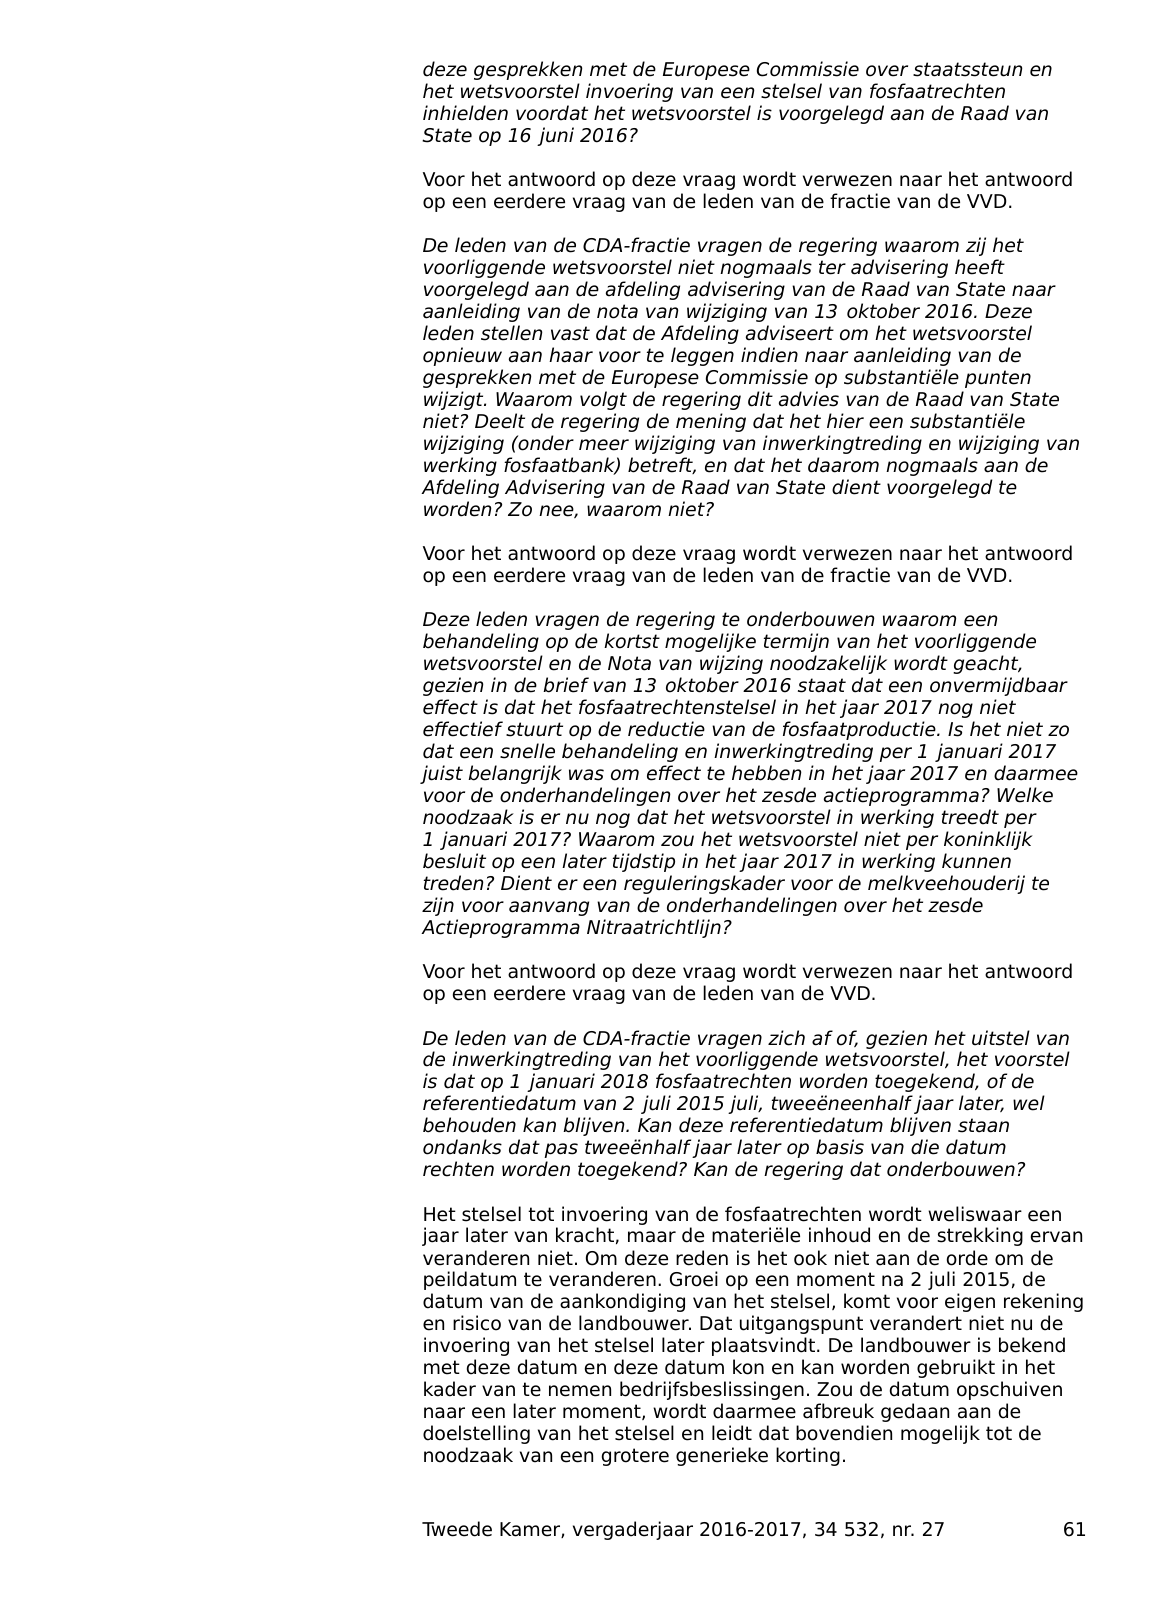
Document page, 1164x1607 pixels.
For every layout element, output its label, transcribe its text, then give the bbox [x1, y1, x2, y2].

text Deze leden vragen de regering te onderbouwen waarom een behandeling op de kortst mogelijke termijn van het voorliggende wetsvoorstel en de Nota van wijzing noodzakelijk wordt geacht, gezien in de brief van 13 oktober 2016 staat dat een onvermijdbaar effect is dat het fosfaatrechtenstelsel in het jaar 2017 nog niet effectief stuurt op de reductie van de fosfaatproductie. Is het niet zo dat een snelle behandeling en inwerkingtreding per 1 januari 2017 juist belangrijk was om effect te hebben in het jaar 2017 en daarmee voor de onderhandelingen over het zesde actieprogramma? Welke noodzaak is er nu nog dat het wetsvoorstel in werking treedt per 1 januari 2017? Waarom zou het wetsvoorstel niet per koninklijk besluit op een later tijdstip in het jaar 2017 in werking kunnen treden? Dient er een reguleringskader voor de melkveehouderij te zijn voor aanvang van de onderhandelingen over het zesde Actieprogramma Nitraatrichtlijn? [422, 609, 1087, 939]
text Voor het antwoord op deze vraag wordt verwezen naar het antwoord op een eerdere vraag van de leden van de fractie van de VVD. [422, 169, 1087, 213]
text De leden van de CDA-fractie vragen zich af of, gezien het uitstel van de inwerkingtreding van het voorliggende wetsvoorstel, het voorstel is dat op 1 januari 2018 fosfaatrechten worden toegekend, of de referentiedatum van 2 juli 2015 juli, tweeëneenhalf jaar later, wel behouden kan blijven. Kan deze referentiedatum blijven staan ondanks dat pas tweeënhalf jaar later op basis van die datum rechten worden toegekend? Kan de regering dat onderbouwen? [422, 1027, 1087, 1181]
text Voor het antwoord op deze vraag wordt verwezen naar het antwoord op een eerdere vraag van de leden van de VVD. [422, 961, 1087, 1005]
text Het stelsel tot invoering van de fosfaatrechten wordt weliswaar een jaar later van kracht, maar de materiële inhoud en de strekking ervan veranderen niet. Om deze reden is het ook niet aan de orde om de peildatum te veranderen. Groei op een moment na 2 juli 2015, de datum van de aankondiging van het stelsel, komt voor eigen rekening en risico van de landbouwer. Dat uitgangspunt verandert niet nu de invoering van het stelsel later plaatsvindt. De landbouwer is bekend met deze datum en deze datum kon en kan worden gebruikt in het kader van te nemen bedrijfsbeslissingen. Zou de datum opschuiven naar een later moment, wordt daarmee afbreuk gedaan aan de doelstelling van het stelsel en leidt dat bovendien mogelijk tot de noodzaak van een grotere generieke korting. [422, 1203, 1087, 1467]
text De leden van de CDA-fractie vragen de regering waarom zij het voorliggende wetsvoorstel niet nogmaals ter advisering heeft voorgelegd aan de afdeling advisering van de Raad van State naar aanleiding van de nota van wijziging van 13 oktober 2016. Deze leden stellen vast dat de Afdeling adviseert om het wetsvoorstel opnieuw aan haar voor te leggen indien naar aanleiding van de gesprekken met de Europese Commissie op substantiële punten wijzigt. Waarom volgt de regering dit advies van de Raad van State niet? Deelt de regering de mening dat het hier een substantiële wijziging (onder meer wijziging van inwerkingtreding en wijziging van werking fosfaatbank) betreft, en dat het daarom nogmaals aan de Afdeling Advisering van de Raad van State dient voorgelegd te worden? Zo nee, waarom niet? [422, 235, 1087, 521]
text deze gesprekken met de Europese Commissie over staatssteun en het wetsvoorstel invoering van een stelsel van fosfaatrechten inhielden voordat het wetsvoorstel is voorgelegd aan de Raad van State op 16 juni 2016? [422, 59, 1087, 147]
text Voor het antwoord op deze vraag wordt verwezen naar het antwoord op een eerdere vraag van de leden van de fractie van de VVD. [422, 543, 1087, 587]
